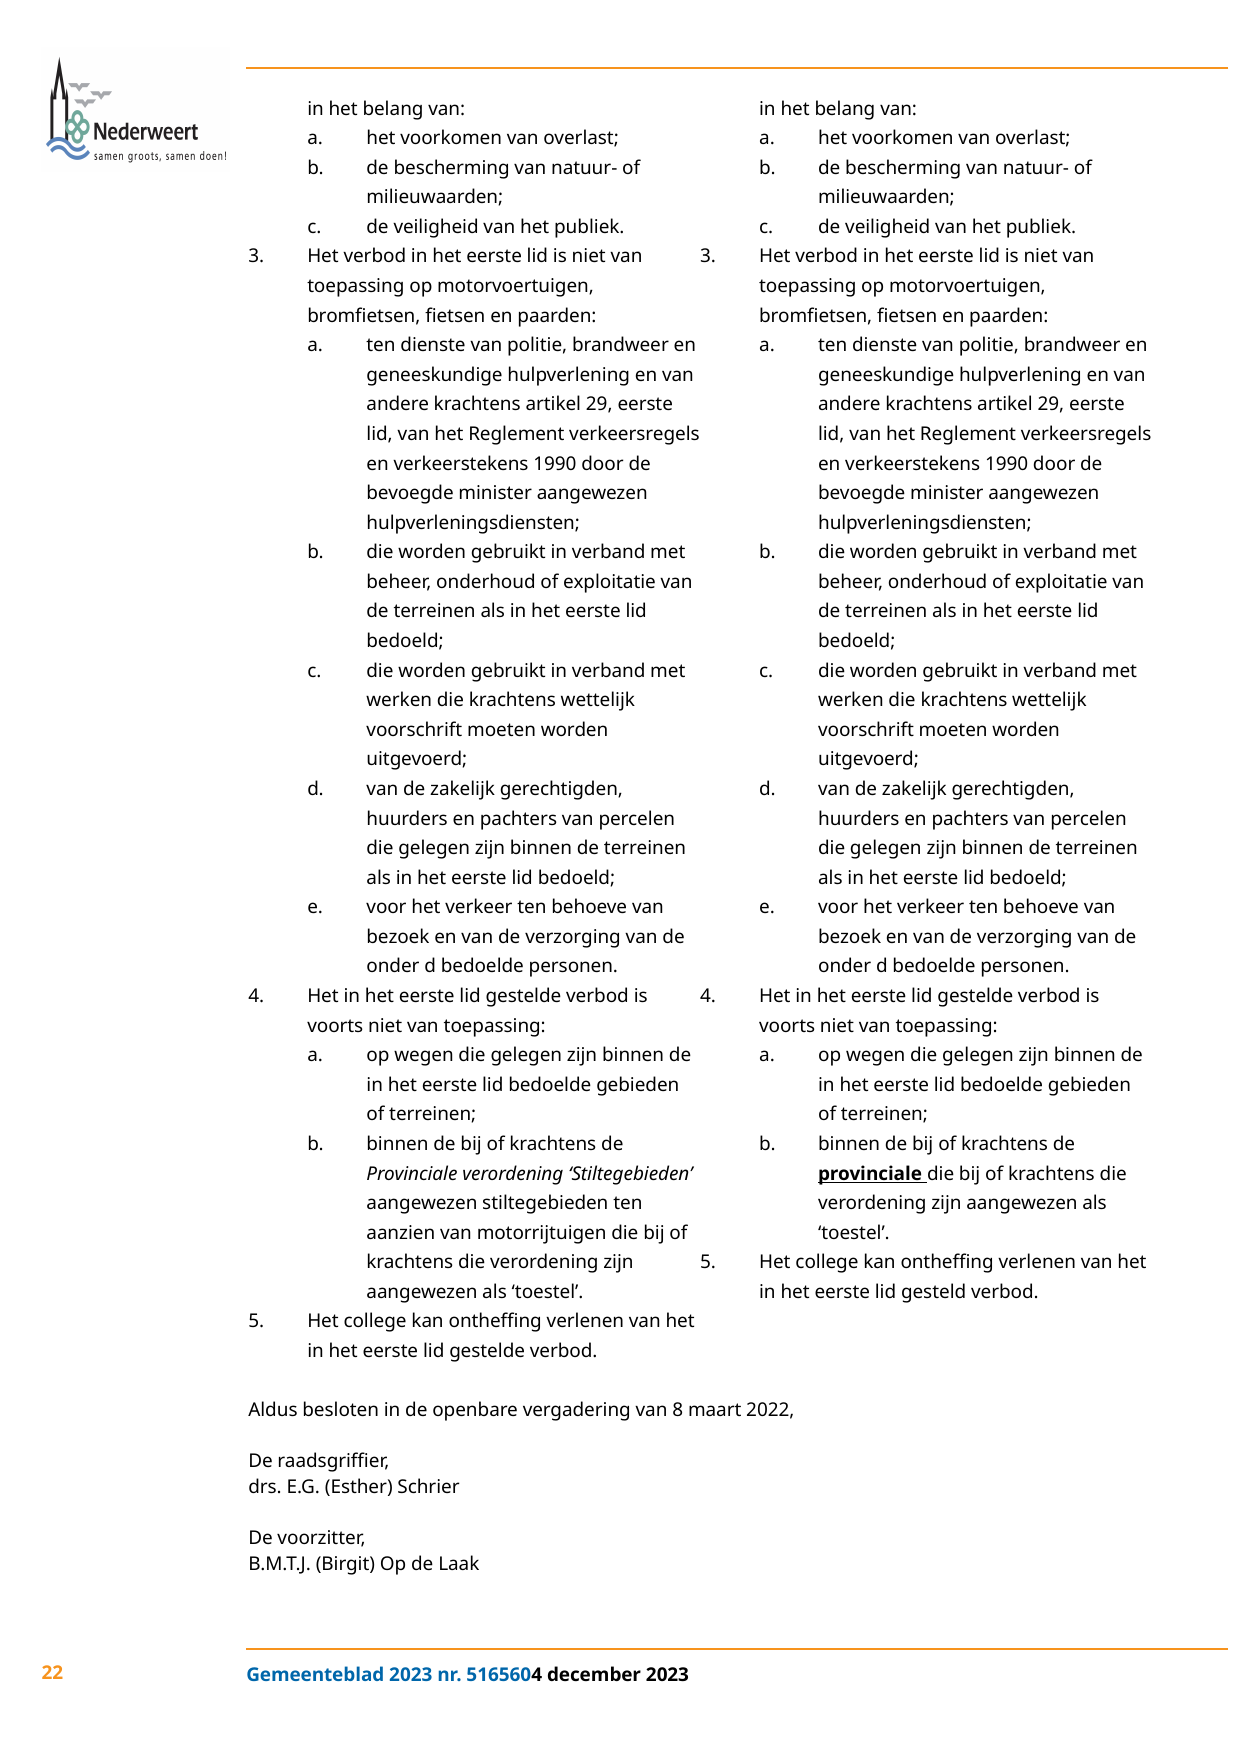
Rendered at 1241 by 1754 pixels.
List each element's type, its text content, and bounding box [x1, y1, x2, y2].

text drs. E.G. (Esther) Schrier [248, 1473, 1152, 1499]
text De voorzitter, [248, 1524, 1152, 1550]
table_cell in het belang van: het voorkomen van overlast; de bescherming van natuur- of milieuwaarden; de veiligheid van het publiek. Het verbod in het eerste lid is niet van toepassing op motorvoertuigen, bromfietsen, fietsen en paarden: ten dienste van politie, brandweer en geneeskundige hulpverlening en van andere krachtens artikel 29, eerste lid, van het Reglement verkeersregels en verkeerstekens 1990 door de bevoegde minister aangewezen hulpverleningsdiensten; die worden gebruikt in verband met beheer, onderhoud of exploitatie van de terreinen als in het eerste lid bedoeld; die worden gebruikt in verband met werken die krachtens wettelijk voorschrift moeten worden uitgevoerd; van de zakelijk gerechtigden, huurders en pachters van percelen die gelegen zijn binnen de terreinen als in het eerste lid bedoeld; voor het verkeer ten behoeve van bezoek en van de verzorging van de onder d bedoelde personen. Het in het eerste lid gestelde verbod is voorts niet van toepassing: op wegen die gelegen zijn binnen de in het eerste lid bedoelde gebieden of terreinen; binnen de bij of krachtens de provinciale die bij of krachtens die verordening zijn aangewezen als ‘toestel’. Het college kan ontheffing verlenen van het in het eerste lid gesteld verbod. [700, 95, 1152, 1363]
table_cell in het belang van: het voorkomen van overlast; de bescherming van natuur- of milieuwaarden; de veiligheid van het publiek. Het verbod in het eerste lid is niet van toepassing op motorvoertuigen, bromfietsen, fietsen en paarden: ten dienste van politie, brandweer en geneeskundige hulpverlening en van andere krachtens artikel 29, eerste lid, van het Reglement verkeersregels en verkeerstekens 1990 door de bevoegde minister aangewezen hulpverleningsdiensten; die worden gebruikt in verband met beheer, onderhoud of exploitatie van de terreinen als in het eerste lid bedoeld; die worden gebruikt in verband met werken die krachtens wettelijk voorschrift moeten worden uitgevoerd; van de zakelijk gerechtigden, huurders en pachters van percelen die gelegen zijn binnen de terreinen als in het eerste lid bedoeld; voor het verkeer ten behoeve van bezoek en van de verzorging van de onder d bedoelde personen. Het in het eerste lid gestelde verbod is voorts niet van toepassing: op wegen die gelegen zijn binnen de in het eerste lid bedoelde gebieden of terreinen; binnen de bij of krachtens de Provinciale verordening ‘Stiltegebieden’ aangewezen stiltegebieden ten aanzien van motorrijtuigen die bij of krachtens die verordening zijn aangewezen als ‘toestel’. Het college kan ontheffing verlenen van het in het eerste lid gestelde verbod. [248, 95, 700, 1363]
picture [41, 47, 231, 172]
text De raadsgriffier, [248, 1447, 1152, 1473]
text B.M.T.J. (Birgit) Op de Laak [248, 1550, 1152, 1576]
text Aldus besloten in de openbare vergadering van 8 maart 2022, [248, 1396, 1152, 1422]
